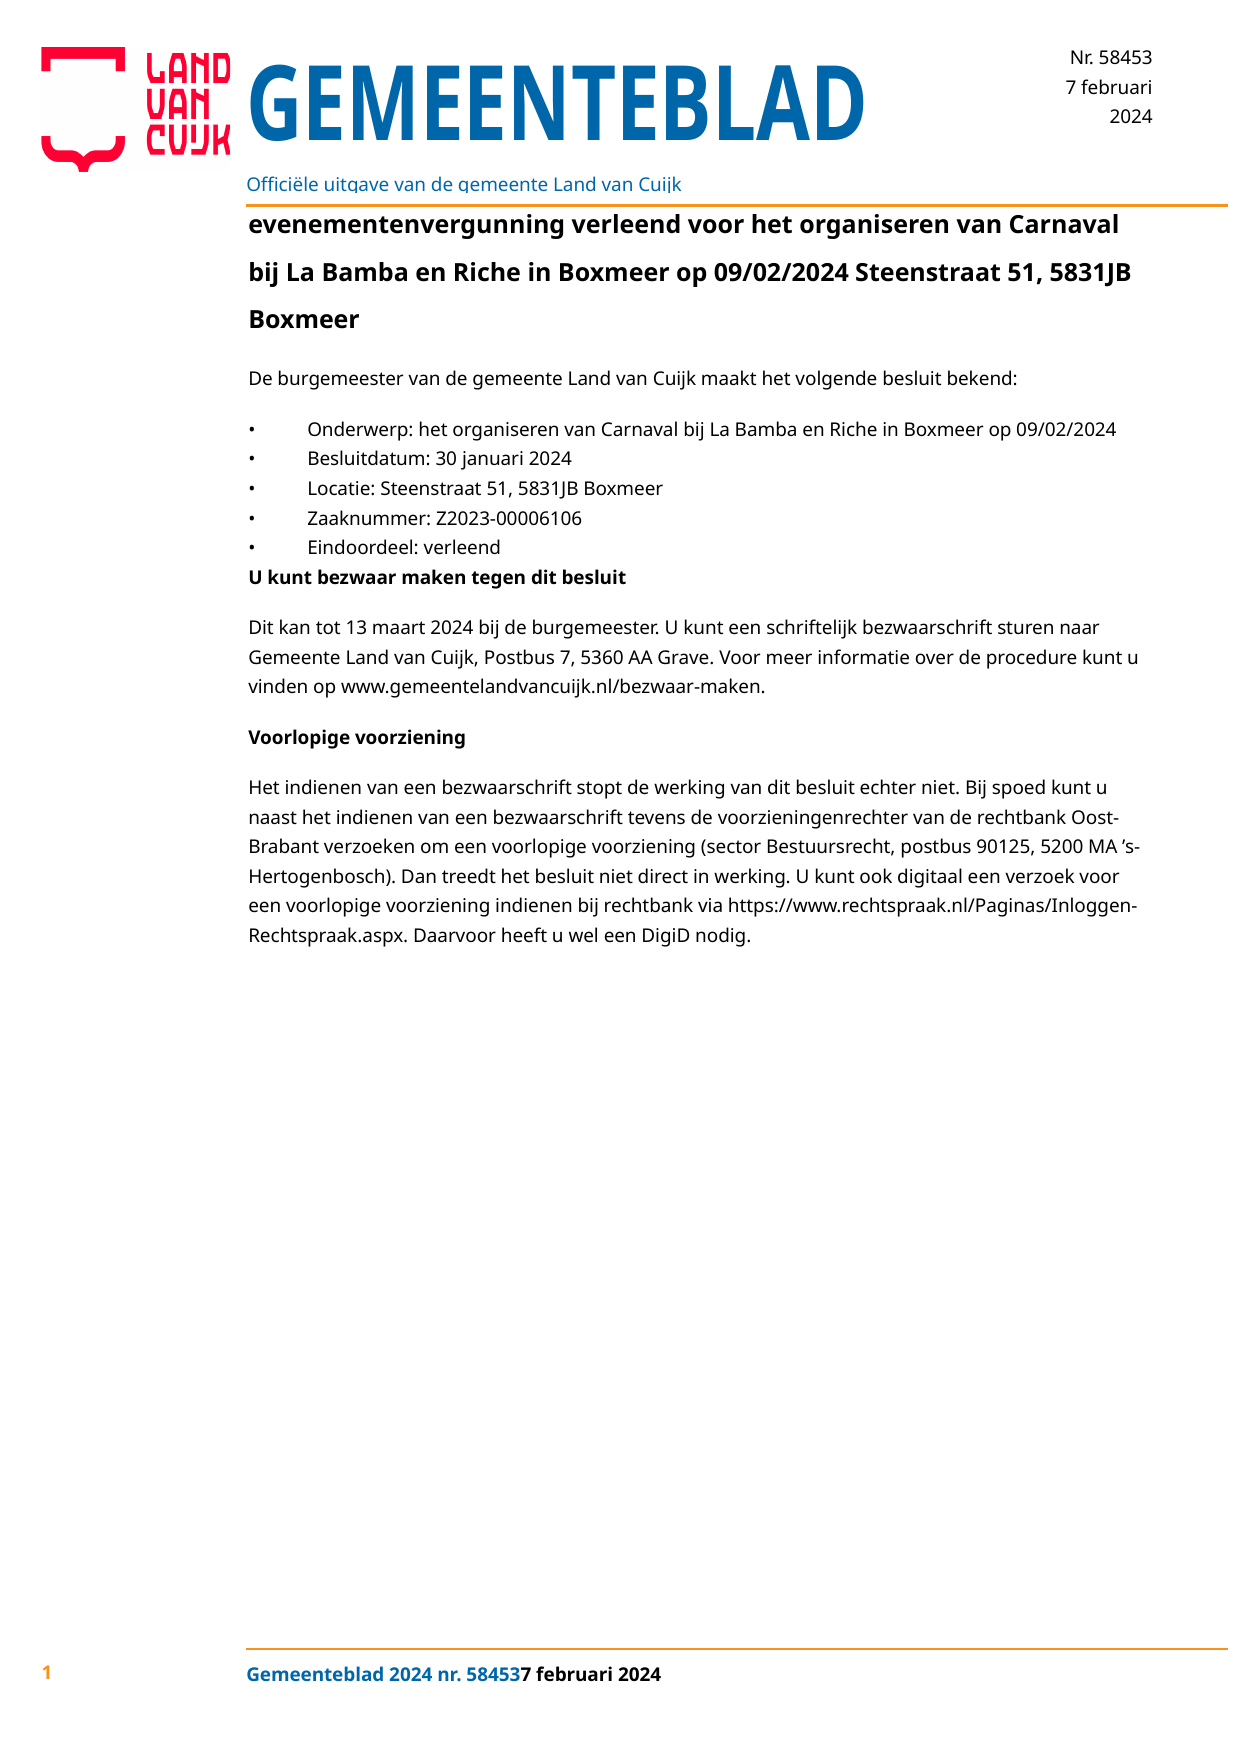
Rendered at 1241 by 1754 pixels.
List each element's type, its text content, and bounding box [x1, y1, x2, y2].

text evenementenvergunning verleend voor het organiseren van Carnaval bij La Bamba en Riche in Boxmeer op 09/02/2024 Steenstraat 51, 5831JB Boxmeer [248, 207, 1152, 336]
text De burgemeester van de gemeente Land van Cuijk maakt het volgende besluit bekend: [248, 366, 1152, 391]
list Onderwerp: het organiseren van Carnaval bij La Bamba en Riche in Boxmeer op 09/02/2024 [248, 416, 1152, 442]
picture [41, 47, 231, 172]
list Besluitdatum: 30 januari 2024 [248, 446, 1152, 471]
list Zaaknummer: Z2023-00006106 [248, 505, 1152, 530]
text U kunt bezwaar maken tegen dit besluit [248, 564, 1152, 589]
text Voorlopige voorziening [248, 724, 1152, 749]
text Het indienen van een bezwaarschrift stopt de werking van dit besluit echter niet. Bij spoed kunt u naast het indienen van een bezwaarschrift tevens de voorzieningenrechter van de rechtbank Oost-Brabant verzoeken om een voorlopige voorziening (sector Bestuursrecht, postbus 90125, 5200 MA ’s-Hertogenbosch). Dan treedt het besluit niet direct in werking. U kunt ook digitaal een verzoek voor een voorlopige voorziening indienen bij rechtbank via https://www.rechtspraak.nl/Paginas/Inloggen-Rechtspraak.aspx. Daarvoor heeft u wel een DigiD nodig. [248, 774, 1152, 948]
list Locatie: Steenstraat 51, 5831JB Boxmeer [248, 475, 1152, 501]
list Eindoordeel: verleend [248, 534, 1152, 560]
text Dit kan tot 13 maart 2024 bij de burgemeester. U kunt een schriftelijk bezwaarschrift sturen naar Gemeente Land van Cuijk, Postbus 7, 5360 AA Grave. Voor meer informatie over de procedure kunt u vinden op www.gemeentelandvancuijk.nl/bezwaar-maken. [248, 614, 1152, 699]
